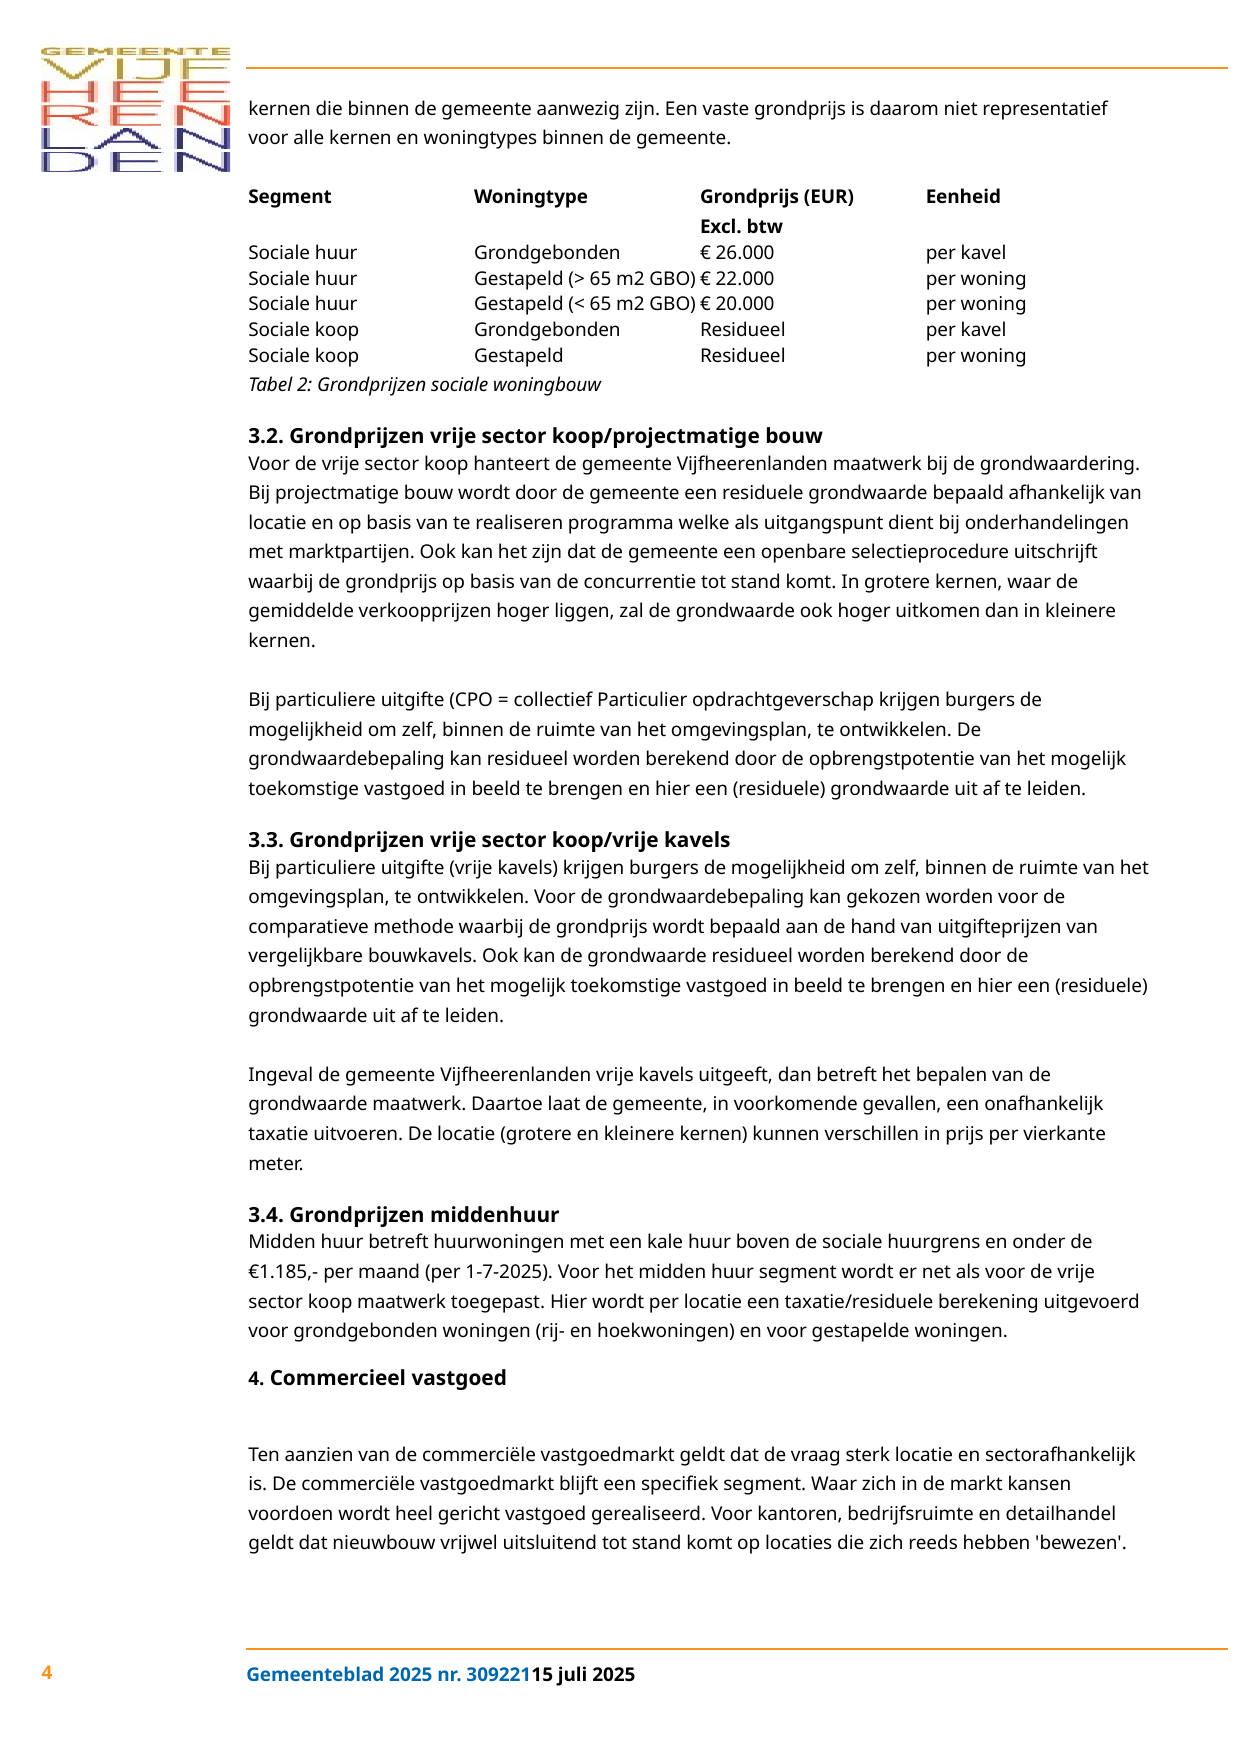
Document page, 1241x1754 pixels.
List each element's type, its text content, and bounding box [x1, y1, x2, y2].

table_header Grondprijs (EUR) Excl. btw [700, 184, 926, 239]
table_cell per woning [926, 265, 1152, 290]
table_cell Gestapeld (> 65 m2 GBO) [474, 265, 700, 290]
table_cell Sociale huur [248, 239, 474, 265]
table_cell Sociale koop [248, 342, 474, 368]
table_cell Grondgebonden [474, 239, 700, 265]
table_cell Sociale huur [248, 265, 474, 290]
table_header Eenheid [926, 184, 1152, 239]
table_cell Sociale huur [248, 290, 474, 316]
text Bij particuliere uitgifte (CPO = collectief Particulier opdrachtgeverschap krijgen burgers de mogelijkheid om zelf, binnen de ruimte van het omgevingsplan, te ontwikkelen. De grondwaardebepaling kan residueel worden berekend door de opbrengstpotentie van het mogelijk toekomstige vastgoed in beeld te brengen en hier een (residuele) grondwaarde uit af te leiden. [248, 686, 1152, 801]
text Ingeval de gemeente Vijfheerenlanden vrije kavels uitgeeft, dan betreft het bepalen van de grondwaarde maatwerk. Daartoe laat de gemeente, in voorkomende gevallen, een onafhankelijk taxatie uitvoeren. De locatie (grotere en kleinere kernen) kunnen verschillen in prijs per vierkante meter. [248, 1061, 1152, 1176]
table_cell Sociale koop [248, 316, 474, 342]
table_cell Grondgebonden [474, 316, 700, 342]
table_cell Residueel [700, 342, 926, 368]
table_cell € 20.000 [700, 290, 926, 316]
table_cell per woning [926, 290, 1152, 316]
table_cell Gestapeld (< 65 m2 GBO) [474, 290, 700, 316]
table_cell per woning [926, 342, 1152, 368]
text 3.4. Grondprijzen middenhuur [248, 1200, 1152, 1229]
table_header Woningtype [474, 184, 700, 239]
text Ten aanzien van de commerciële vastgoedmarkt geldt dat de vraag sterk locatie en sectorafhankelijk is. De commerciële vastgoedmarkt blijft een specifiek segment. Waar zich in de markt kansen voordoen wordt heel gericht vastgoed gerealiseerd. Voor kantoren, bedrijfsruimte en detailhandel geldt dat nieuwbouw vrijwel uitsluitend tot stand komt op locaties die zich reeds hebben 'bewezen'. [248, 1441, 1152, 1555]
table_cell per kavel [926, 316, 1152, 342]
text Bij particuliere uitgifte (vrije kavels) krijgen burgers de mogelijkheid om zelf, binnen de ruimte van het omgevingsplan, te ontwikkelen. Voor de grondwaardebepaling kan gekozen worden voor de comparatieve methode waarbij de grondprijs wordt bepaald aan de hand van uitgifteprijzen van vergelijkbare bouwkavels. Ook kan de grondwaarde residueel worden berekend door de opbrengstpotentie van het mogelijk toekomstige vastgoed in beeld te brengen en hier een (residuele) grondwaarde uit af te leiden. [248, 854, 1152, 1028]
table_cell per kavel [926, 239, 1152, 265]
text 3.2. Grondprijzen vrije sector koop/projectmatige bouw [248, 421, 1152, 450]
table_header Segment [248, 184, 474, 239]
table_cell Gestapeld [474, 342, 700, 368]
text Voor de vrije sector koop hanteert de gemeente Vijfheerenlanden maatwerk bij de grondwaardering. Bij projectmatige bouw wordt door de gemeente een residuele grondwaarde bepaald afhankelijk van locatie en op basis van te realiseren programma welke als uitgangspunt dient bij onderhandelingen met marktpartijen. Ook kan het zijn dat de gemeente een openbare selectieprocedure uitschrijft waarbij de grondprijs op basis van de concurrentie tot stand komt. In grotere kernen, waar de gemiddelde verkoopprijzen hoger liggen, zal de grondwaarde ook hoger uitkomen dan in kleinere kernen. [248, 450, 1152, 653]
text 4. Commercieel vastgoed [248, 1363, 1152, 1391]
table_cell € 22.000 [700, 265, 926, 290]
text Midden huur betreft huurwoningen met een kale huur boven de sociale huurgrens en onder de €1.185,- per maand (per 1-7-2025). Voor het midden huur segment wordt er net als voor de vrije sector koop maatwerk toegepast. Hier wordt per locatie een taxatie/residuele berekening uitgevoerd voor grondgebonden woningen (rij- en hoekwoningen) en voor gestapelde woningen. [248, 1229, 1152, 1343]
text Tabel 2: Grondprijzen sociale woningbouw [248, 371, 1152, 397]
text 3.3. Grondprijzen vrije sector koop/vrije kavels [248, 826, 1152, 854]
picture [41, 47, 231, 172]
text kernen die binnen de gemeente aanwezig zijn. Een vaste grondprijs is daarom niet representatief voor alle kernen en woningtypes binnen de gemeente. [248, 95, 1152, 150]
table_cell Residueel [700, 316, 926, 342]
table_cell € 26.000 [700, 239, 926, 265]
